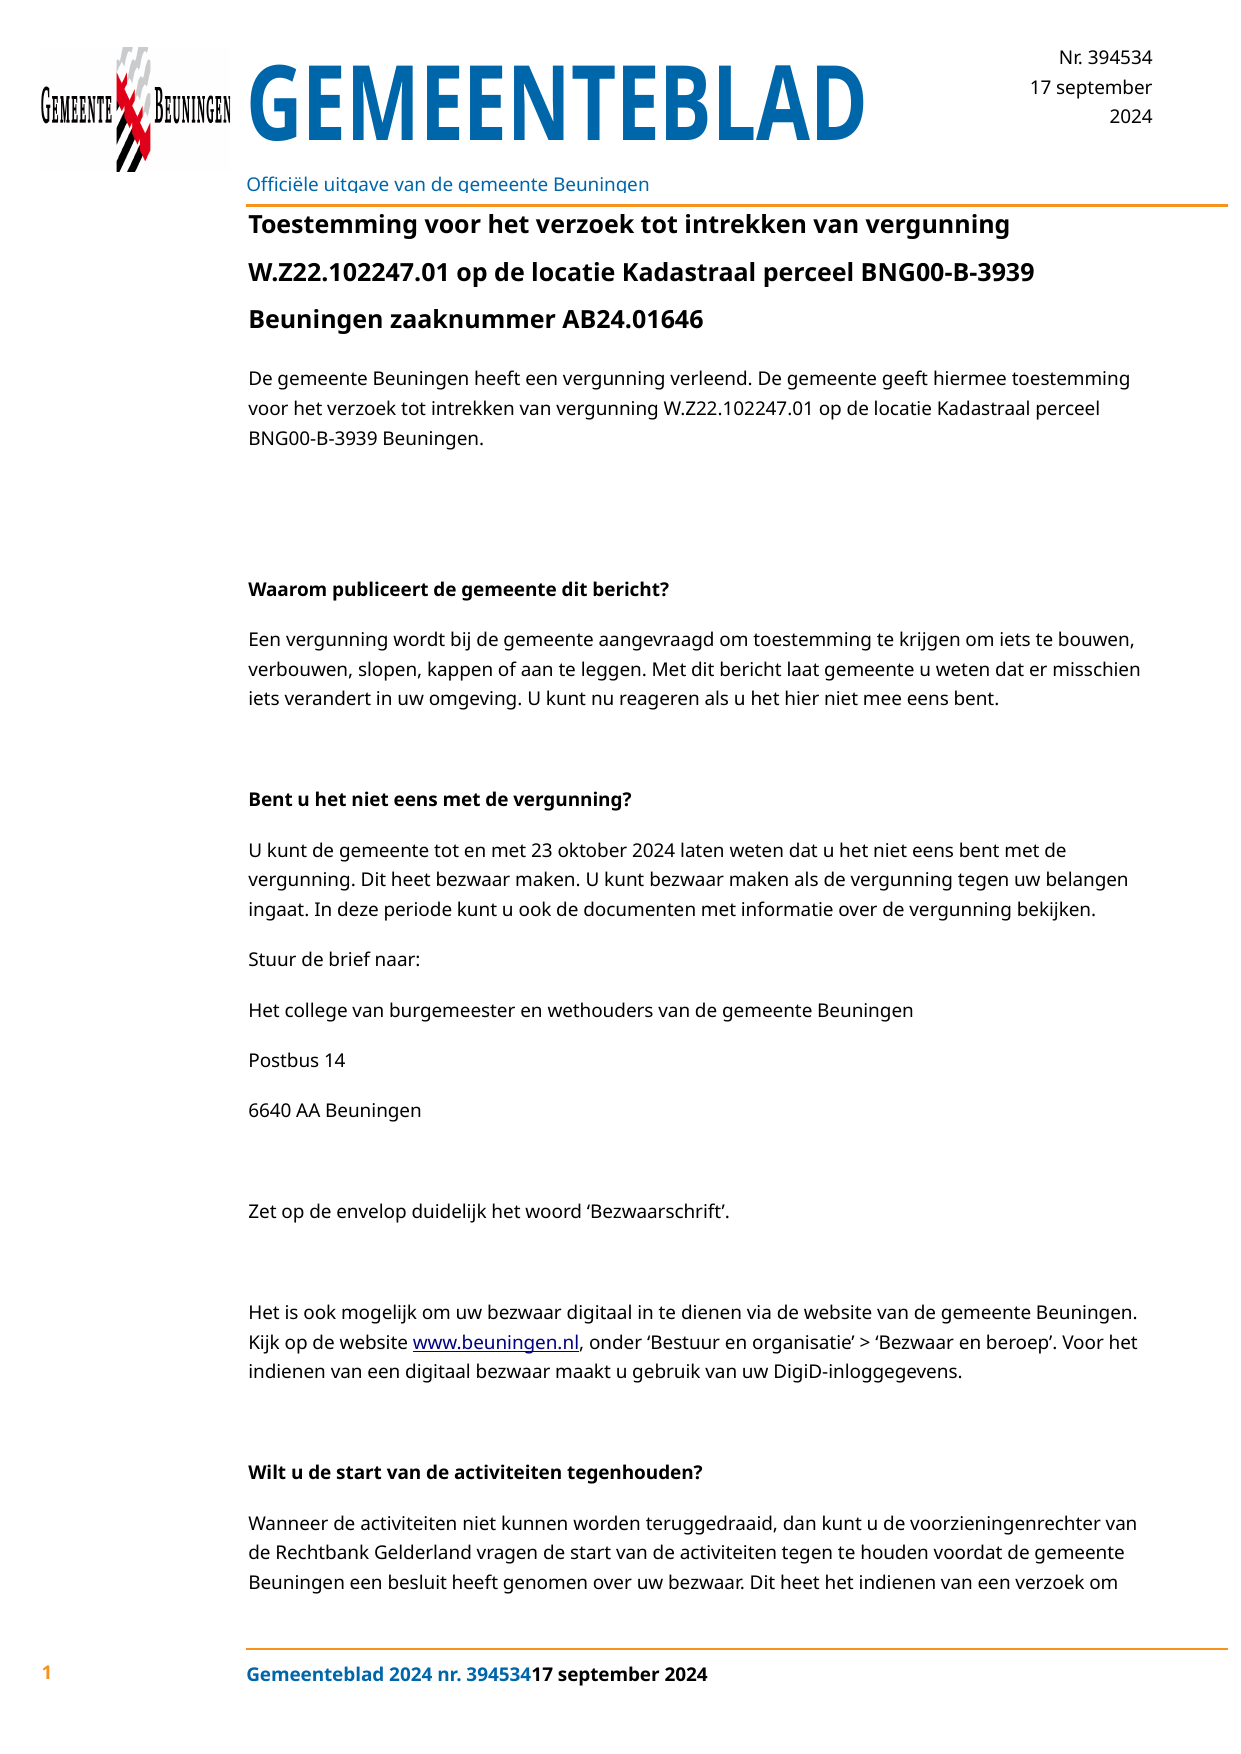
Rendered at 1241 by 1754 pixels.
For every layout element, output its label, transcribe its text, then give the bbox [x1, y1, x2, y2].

text Wanneer de activiteiten niet kunnen worden teruggedraaid, dan kunt u de voorzieningenrechter van de Rechtbank Gelderland vragen de start van de activiteiten tegen te houden voordat de gemeente Beuningen een besluit heeft genomen over uw bezwaar. Dit heet het indienen van een verzoek om [248, 1510, 1152, 1594]
text 6640 AA Beuningen [248, 1098, 1152, 1123]
text Zet op de envelop duidelijk het woord ‘Bezwaarschrift’. [248, 1198, 1152, 1224]
text Wilt u de start van de activiteiten tegenhouden? [248, 1459, 1152, 1485]
text Het is ook mogelijk om uw bezwaar digitaal in te dienen via de website van de gemeente Beuningen. Kijk op de website www.beuningen.nl, onder ‘Bestuur en organisatie’ > ‘Bezwaar en beroep’. Voor het indienen van een digitaal bezwaar maakt u gebruik van uw DigiD-inloggegevens. [248, 1299, 1152, 1384]
text De gemeente Beuningen heeft een vergunning verleend. De gemeente geeft hiermee toestemming voor het verzoek tot intrekken van vergunning W.Z22.102247.01 op de locatie Kadastraal perceel BNG00-B-3939 Beuningen. [248, 366, 1152, 450]
text U kunt de gemeente tot en met 23 oktober 2024 laten weten dat u het niet eens bent met de vergunning. Dit heet bezwaar maken. U kunt bezwaar maken als de vergunning tegen uw belangen ingaat. In deze periode kunt u ook de documenten met informatie over de vergunning bekijken. [248, 837, 1152, 922]
text Een vergunning wordt bij de gemeente aangevraagd om toestemming te krijgen om iets te bouwen, verbouwen, slopen, kappen of aan te leggen. Met dit bericht laat gemeente u weten dat er misschien iets verandert in uw omgeving. U kunt nu reageren als u het hier niet mee eens bent. [248, 626, 1152, 711]
text Waarom publiceert de gemeente dit bericht? [248, 576, 1152, 602]
text Postbus 14 [248, 1047, 1152, 1073]
picture [41, 47, 231, 172]
text Stuur de brief naar: [248, 946, 1152, 972]
text Toestemming voor het verzoek tot intrekken van vergunning W.Z22.102247.01 op de locatie Kadastraal perceel BNG00-B-3939 Beuningen zaaknummer AB24.01646 [248, 207, 1152, 336]
text Het college van burgemeester en wethouders van de gemeente Beuningen [248, 997, 1152, 1022]
text Bent u het niet eens met de vergunning? [248, 786, 1152, 812]
